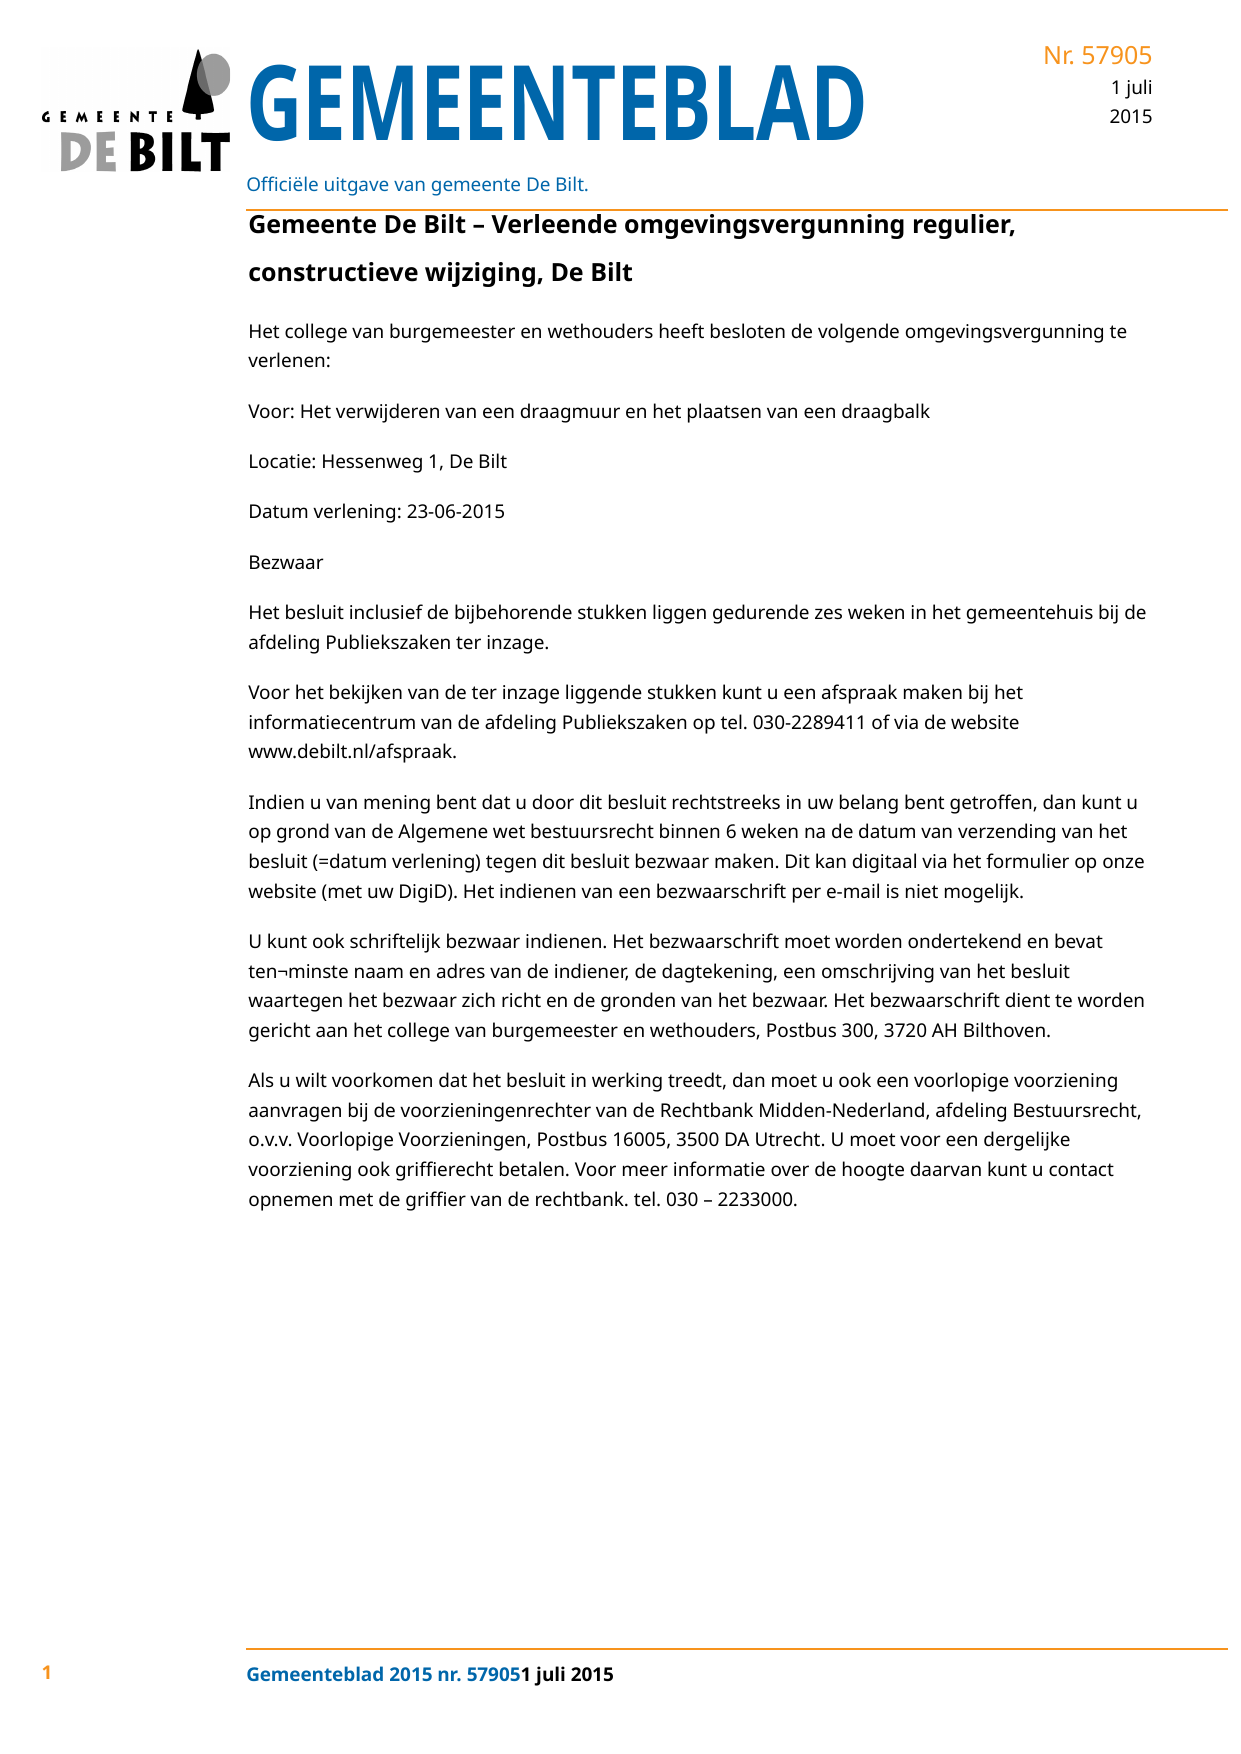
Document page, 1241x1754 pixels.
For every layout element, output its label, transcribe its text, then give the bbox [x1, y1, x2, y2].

text U kunt ook schriftelijk bezwaar indienen. Het bezwaarschrift moet worden ondertekend en bevat ten¬minste naam en adres van de indiener, de dagtekening, een omschrijving van het besluit waartegen het bezwaar zich richt en de gronden van het bezwaar. Het bezwaarschrift dient te worden gericht aan het college van burgemeester en wethouders, Postbus 300, 3720 AH Bilthoven. [248, 928, 1152, 1043]
text Het college van burgemeester en wethouders heeft besloten de volgende omgevingsvergunning te verlenen: [248, 318, 1152, 373]
picture [41, 47, 231, 172]
text Bezwaar [248, 549, 1152, 575]
text Als u wilt voorkomen dat het besluit in werking treedt, dan moet u ook een voorlopige voorziening aanvragen bij de voorzieningenrechter van de Rechtbank Midden-Nederland, afdeling Bestuursrecht, o.v.v. Voorlopige Voorzieningen, Postbus 16005, 3500 DA Utrecht. U moet voor een dergelijke voorziening ook griffierecht betalen. Voor meer informatie over de hoogte daarvan kunt u contact opnemen met de griffier van de rechtbank. tel. 030 – 2233000. [248, 1067, 1152, 1212]
text Locatie: Hessenweg 1, De Bilt [248, 448, 1152, 474]
text Indien u van mening bent dat u door dit besluit rechtstreeks in uw belang bent getroffen, dan kunt u op grond van de Algemene wet bestuursrecht binnen 6 weken na de datum van verzending van het besluit (=datum verlening) tegen dit besluit bezwaar maken. Dit kan digitaal via het formulier op onze website (met uw DigiD). Het indienen van een bezwaarschrift per e-mail is niet mogelijk. [248, 789, 1152, 904]
text Het besluit inclusief de bijbehorende stukken liggen gedurende zes weken in het gemeentehuis bij de afdeling Publiekszaken ter inzage. [248, 599, 1152, 655]
text Voor: Het verwijderen van een draagmuur en het plaatsen van een draagbalk [248, 398, 1152, 424]
text Voor het bekijken van de ter inzage liggende stukken kunt u een afspraak maken bij het informatiecentrum van de afdeling Publiekszaken op tel. 030-2289411 of via de website www.debilt.nl/afspraak. [248, 679, 1152, 764]
text Datum verlening: 23-06-2015 [248, 499, 1152, 524]
text Gemeente De Bilt – Verleende omgevingsvergunning regulier, constructieve wijziging, De Bilt [248, 211, 1152, 288]
